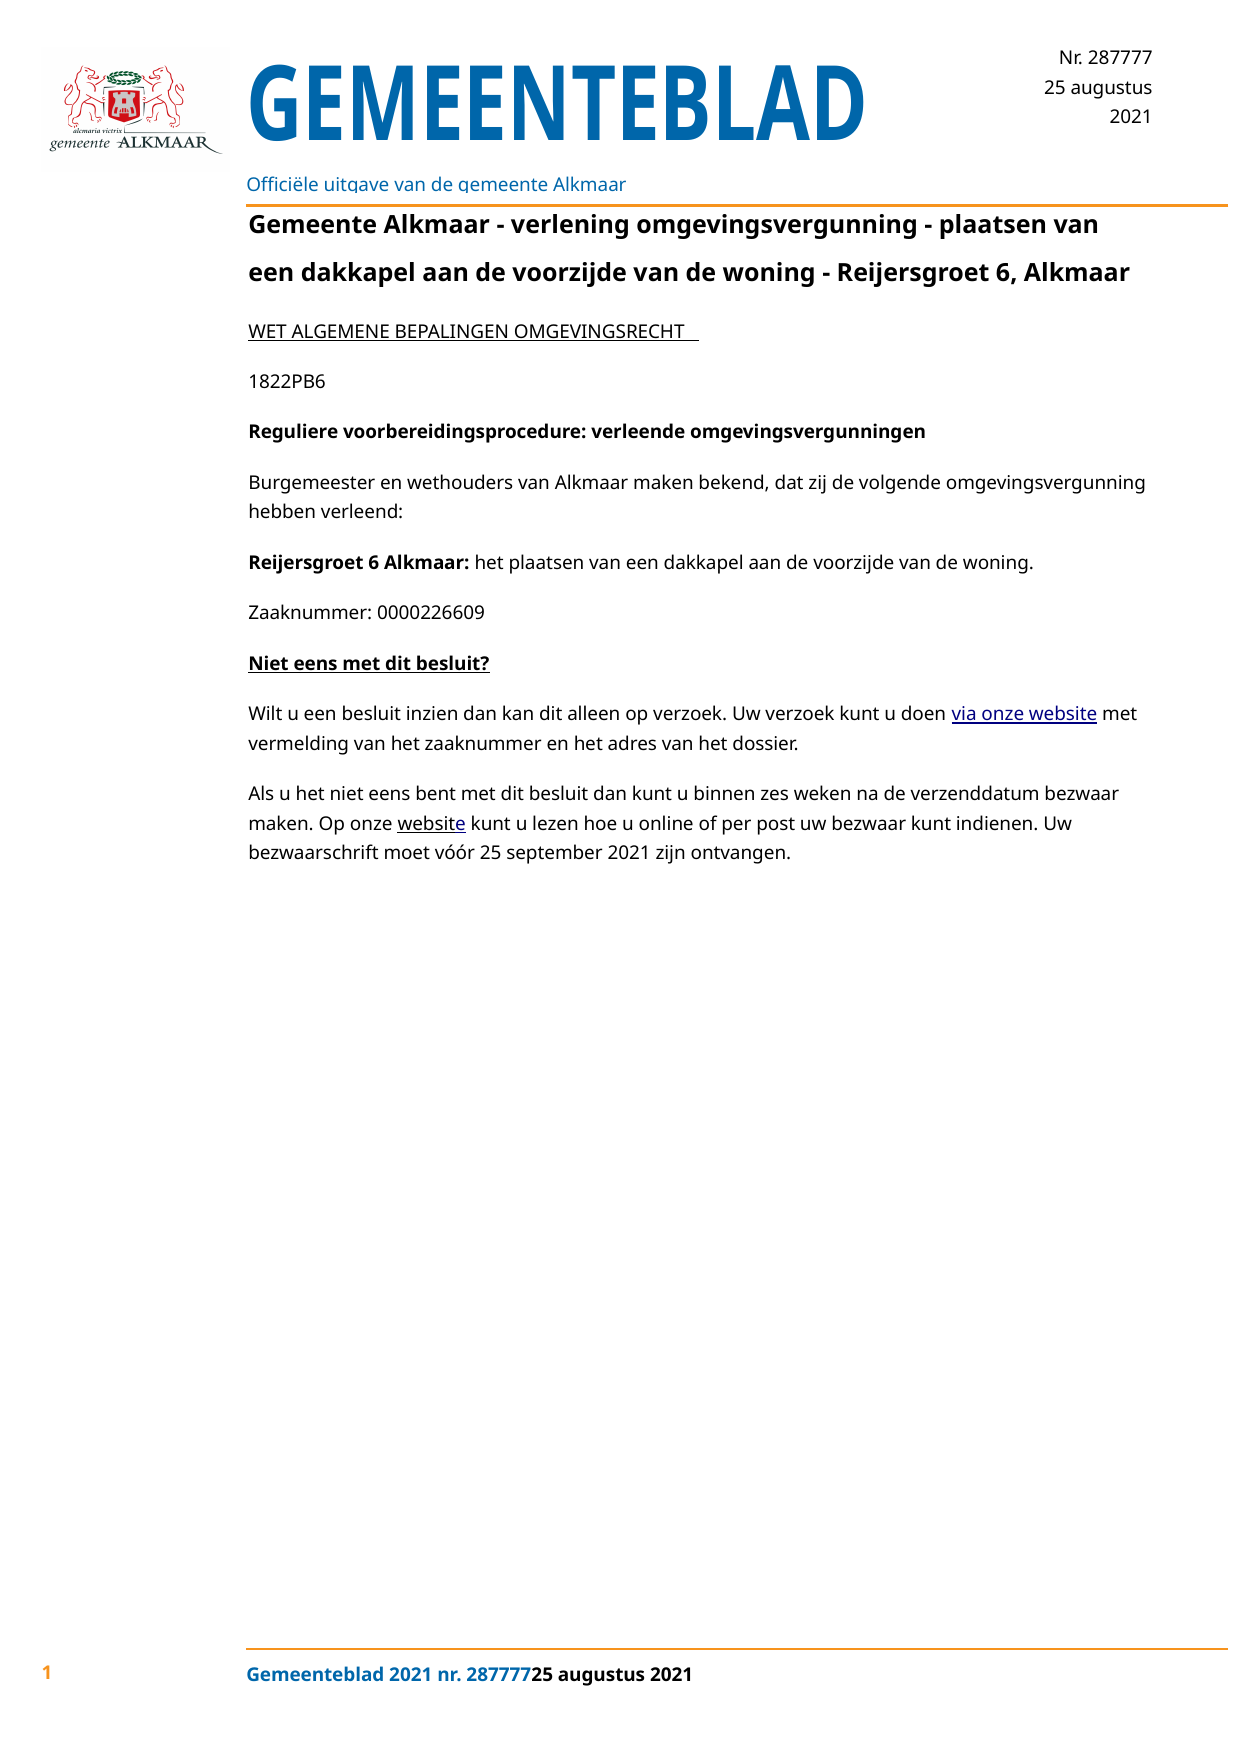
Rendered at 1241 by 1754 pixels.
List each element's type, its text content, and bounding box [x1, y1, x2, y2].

text Zaaknummer: 0000226609 [248, 599, 1152, 625]
text Burgemeester en wethouders van Alkmaar maken bekend, dat zij de volgende omgevingsvergunning hebben verleend: [248, 469, 1152, 524]
text Niet eens met dit besluit? [248, 650, 1152, 676]
picture [41, 47, 231, 172]
text Wilt u een besluit inzien dan kan dit alleen op verzoek. Uw verzoek kunt u doen via onze website met vermelding van het zaaknummer en het adres van het dossier. [248, 700, 1152, 756]
text Reguliere voorbereidingsprocedure: verleende omgevingsvergunningen [248, 419, 1152, 444]
text 1822PB6 [248, 368, 1152, 394]
text Gemeente Alkmaar - verlening omgevingsvergunning - plaatsen van een dakkapel aan de voorzijde van de woning - Reijersgroet 6, Alkmaar [248, 207, 1152, 288]
text WET ALGEMENE BEPALINGEN OMGEVINGSRECHT [248, 318, 1152, 344]
text Als u het niet eens bent met dit besluit dan kunt u binnen zes weken na de verzenddatum bezwaar maken. Op onze website kunt u lezen hoe u online of per post uw bezwaar kunt indienen. Uw bezwaarschrift moet vóór 25 september 2021 zijn ontvangen. [248, 780, 1152, 865]
text Reijersgroet 6 Alkmaar: het plaatsen van een dakkapel aan de voorzijde van de woning. [248, 549, 1152, 575]
